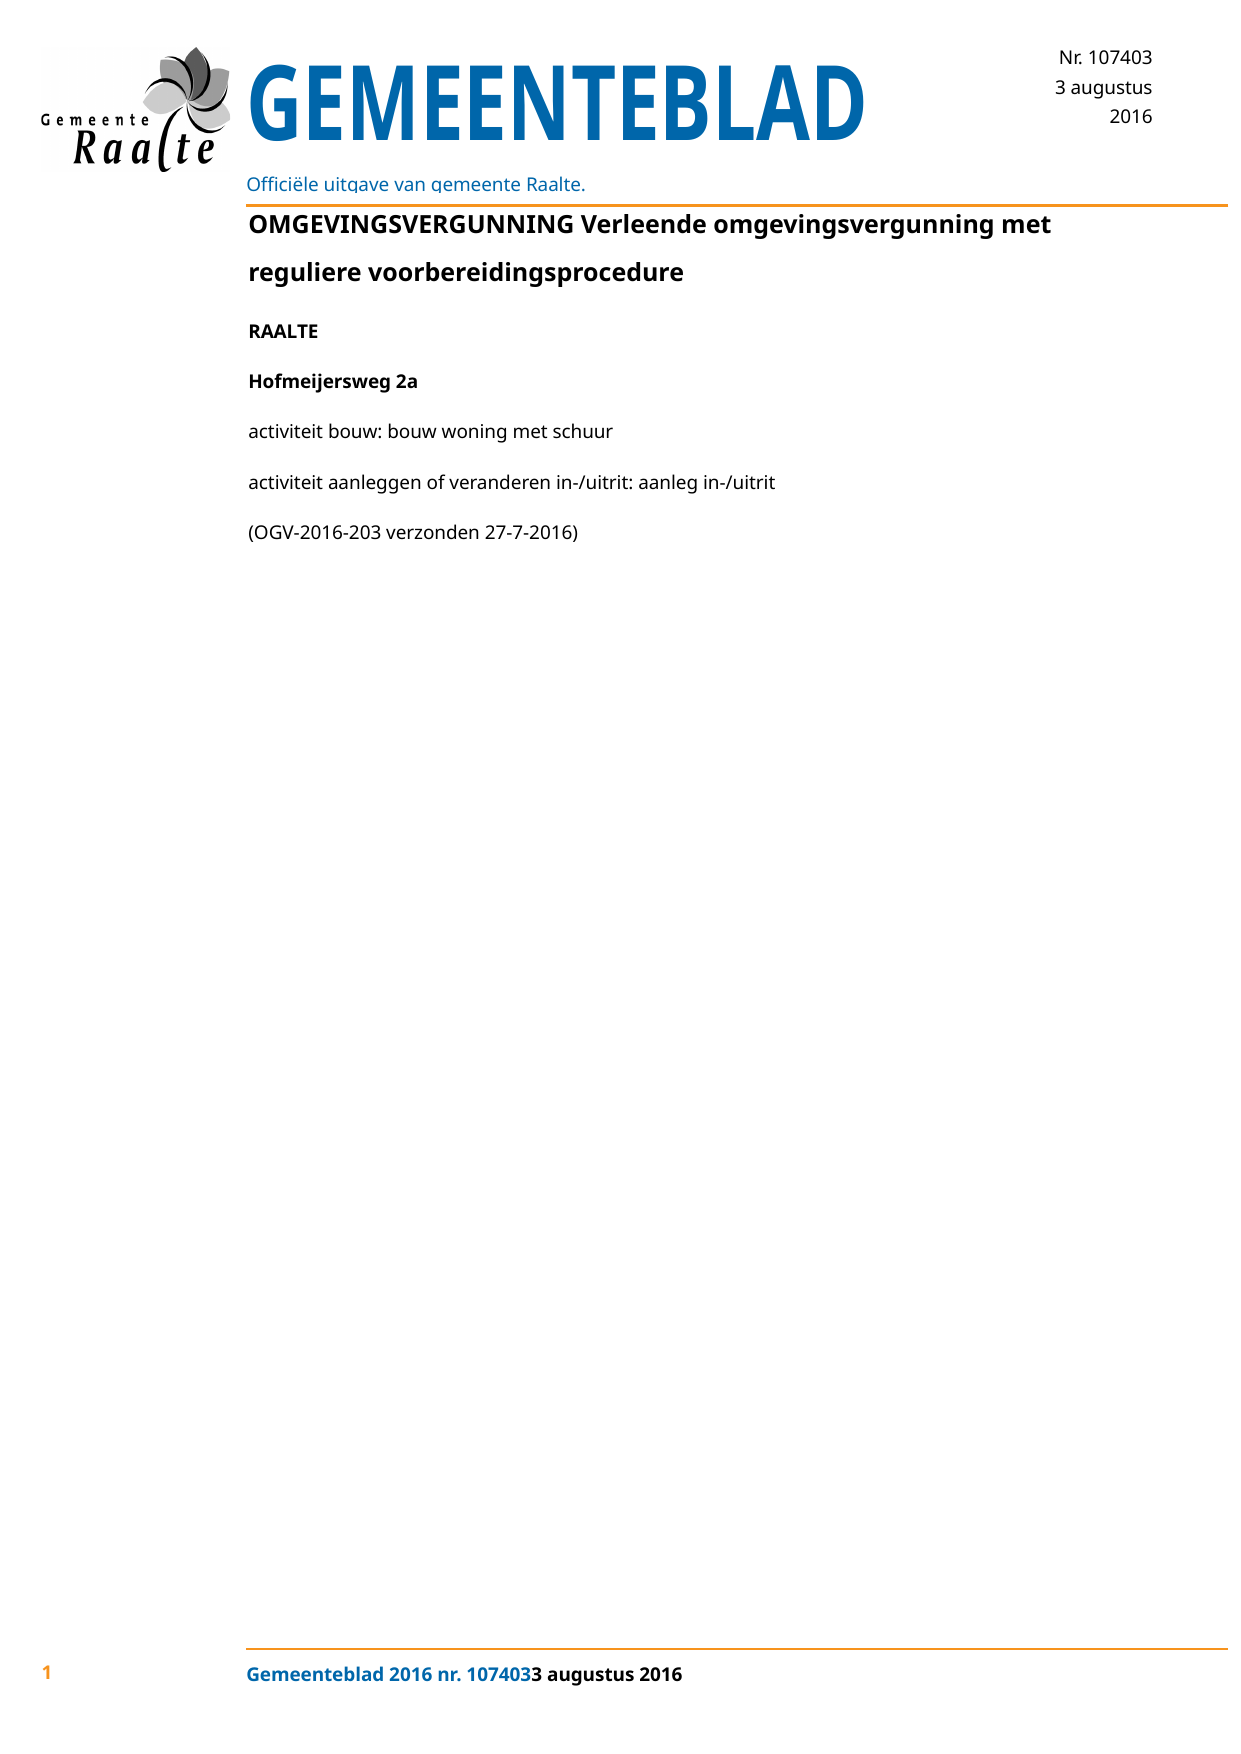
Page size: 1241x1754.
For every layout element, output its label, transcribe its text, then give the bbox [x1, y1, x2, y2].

text RAALTE [248, 318, 1152, 344]
text OMGEVINGSVERGUNNING Verleende omgevingsvergunning met reguliere voorbereidingsprocedure [248, 207, 1152, 288]
text activiteit aanleggen of veranderen in-/uitrit: aanleg in-/uitrit [248, 469, 1152, 495]
text activiteit bouw: bouw woning met schuur [248, 419, 1152, 444]
text (OGV-2016-203 verzonden 27-7-2016) [248, 519, 1152, 545]
picture [41, 47, 231, 172]
text Hofmeijersweg 2a [248, 368, 1152, 394]
